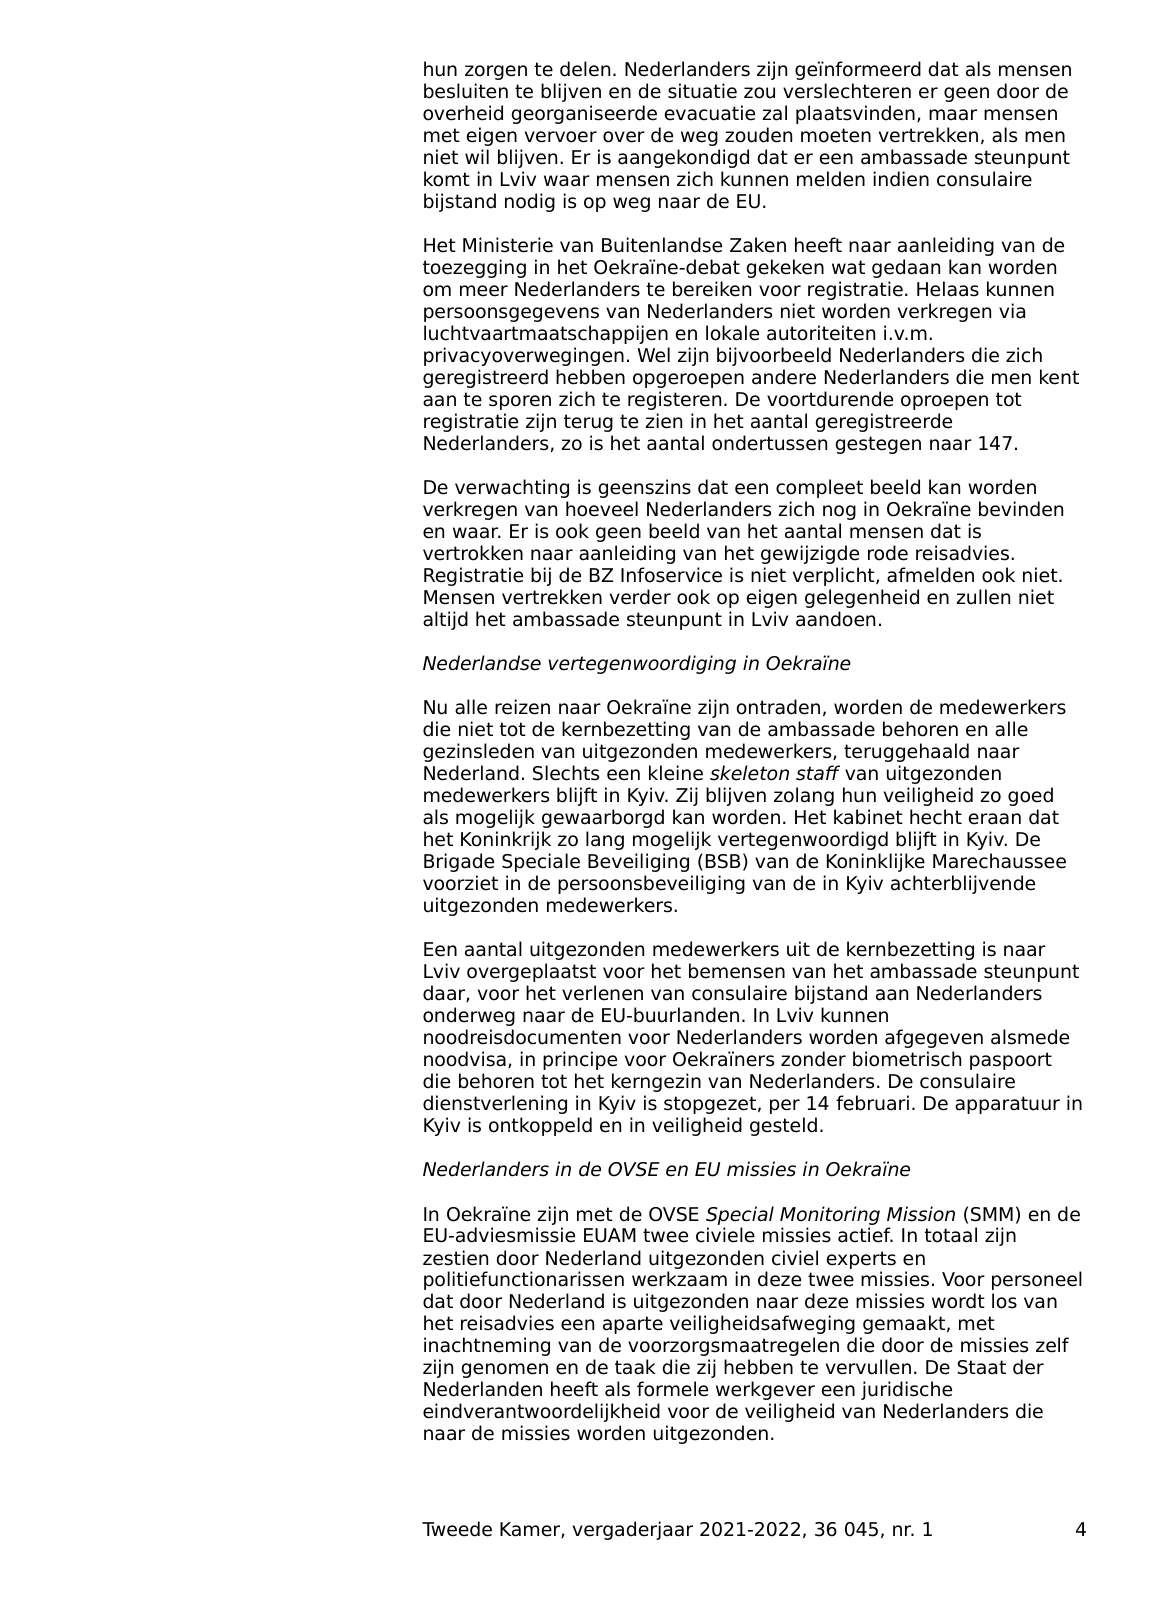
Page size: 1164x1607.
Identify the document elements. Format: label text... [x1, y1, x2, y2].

text In Oekraïne zijn met de OVSE Special Monitoring Mission (SMM) en de EU-adviesmissie EUAM twee civiele missies actief. In totaal zijn zestien door Nederland uitgezonden civiel experts en politiefunctionarissen werkzaam in deze twee missies. Voor personeel dat door Nederland is uitgezonden naar deze missies wordt los van het reisadvies een aparte veiligheidsafweging gemaakt, met inachtneming van de voorzorgsmaatregelen die door de missies zelf zijn genomen en de taak die zij hebben te vervullen. De Staat der Nederlanden heeft als formele werkgever een juridische eindverantwoordelijkheid voor de veiligheid van Nederlanders die naar de missies worden uitgezonden. [422, 1203, 1087, 1445]
text Een aantal uitgezonden medewerkers uit de kernbezetting is naar Lviv overgeplaatst voor het bemensen van het ambassade steunpunt daar, voor het verlenen van consulaire bijstand aan Nederlanders onderweg naar de EU-buurlanden. In Lviv kunnen noodreisdocumenten voor Nederlanders worden afgegeven alsmede noodvisa, in principe voor Oekraïners zonder biometrisch paspoort die behoren tot het kerngezin van Nederlanders. De consulaire dienstverlening in Kyiv is stopgezet, per 14 februari. De apparatuur in Kyiv is ontkoppeld en in veiligheid gesteld. [422, 939, 1087, 1137]
text De verwachting is geenszins dat een compleet beeld kan worden verkregen van hoeveel Nederlanders zich nog in Oekraïne bevinden en waar. Er is ook geen beeld van het aantal mensen dat is vertrokken naar aanleiding van het gewijzigde rode reisadvies. Registratie bij de BZ Infoservice is niet verplicht, afmelden ook niet. Mensen vertrekken verder ook op eigen gelegenheid en zullen niet altijd het ambassade steunpunt in Lviv aandoen. [422, 477, 1087, 631]
subtitle Nederlandse vertegenwoordiging in Oekraïne [422, 653, 1087, 675]
text hun zorgen te delen. Nederlanders zijn geïnformeerd dat als mensen besluiten te blijven en de situatie zou verslechteren er geen door de overheid georganiseerde evacuatie zal plaatsvinden, maar mensen met eigen vervoer over de weg zouden moeten vertrekken, als men niet wil blijven. Er is aangekondigd dat er een ambassade steunpunt komt in Lviv waar mensen zich kunnen melden indien consulaire bijstand nodig is op weg naar de EU. [422, 59, 1087, 213]
text Het Ministerie van Buitenlandse Zaken heeft naar aanleiding van de toezegging in het Oekraïne-debat gekeken wat gedaan kan worden om meer Nederlanders te bereiken voor registratie. Helaas kunnen persoonsgegevens van Nederlanders niet worden verkregen via luchtvaartmaatschappijen en lokale autoriteiten i.v.m. privacyoverwegingen. Wel zijn bijvoorbeeld Nederlanders die zich geregistreerd hebben opgeroepen andere Nederlanders die men kent aan te sporen zich te registeren. De voortdurende oproepen tot registratie zijn terug te zien in het aantal geregistreerde Nederlanders, zo is het aantal ondertussen gestegen naar 147. [422, 235, 1087, 455]
text Nu alle reizen naar Oekraïne zijn ontraden, worden de medewerkers die niet tot de kernbezetting van de ambassade behoren en alle gezinsleden van uitgezonden medewerkers, teruggehaald naar Nederland. Slechts een kleine skeleton staff van uitgezonden medewerkers blijft in Kyiv. Zij blijven zolang hun veiligheid zo goed als mogelijk gewaarborgd kan worden. Het kabinet hecht eraan dat het Koninkrijk zo lang mogelijk vertegenwoordigd blijft in Kyiv. De Brigade Speciale Beveiliging (BSB) van de Koninklijke Marechaussee voorziet in de persoonsbeveiliging van de in Kyiv achterblijvende uitgezonden medewerkers. [422, 697, 1087, 917]
subtitle Nederlanders in de OVSE en EU missies in Oekraïne [422, 1159, 1087, 1181]
